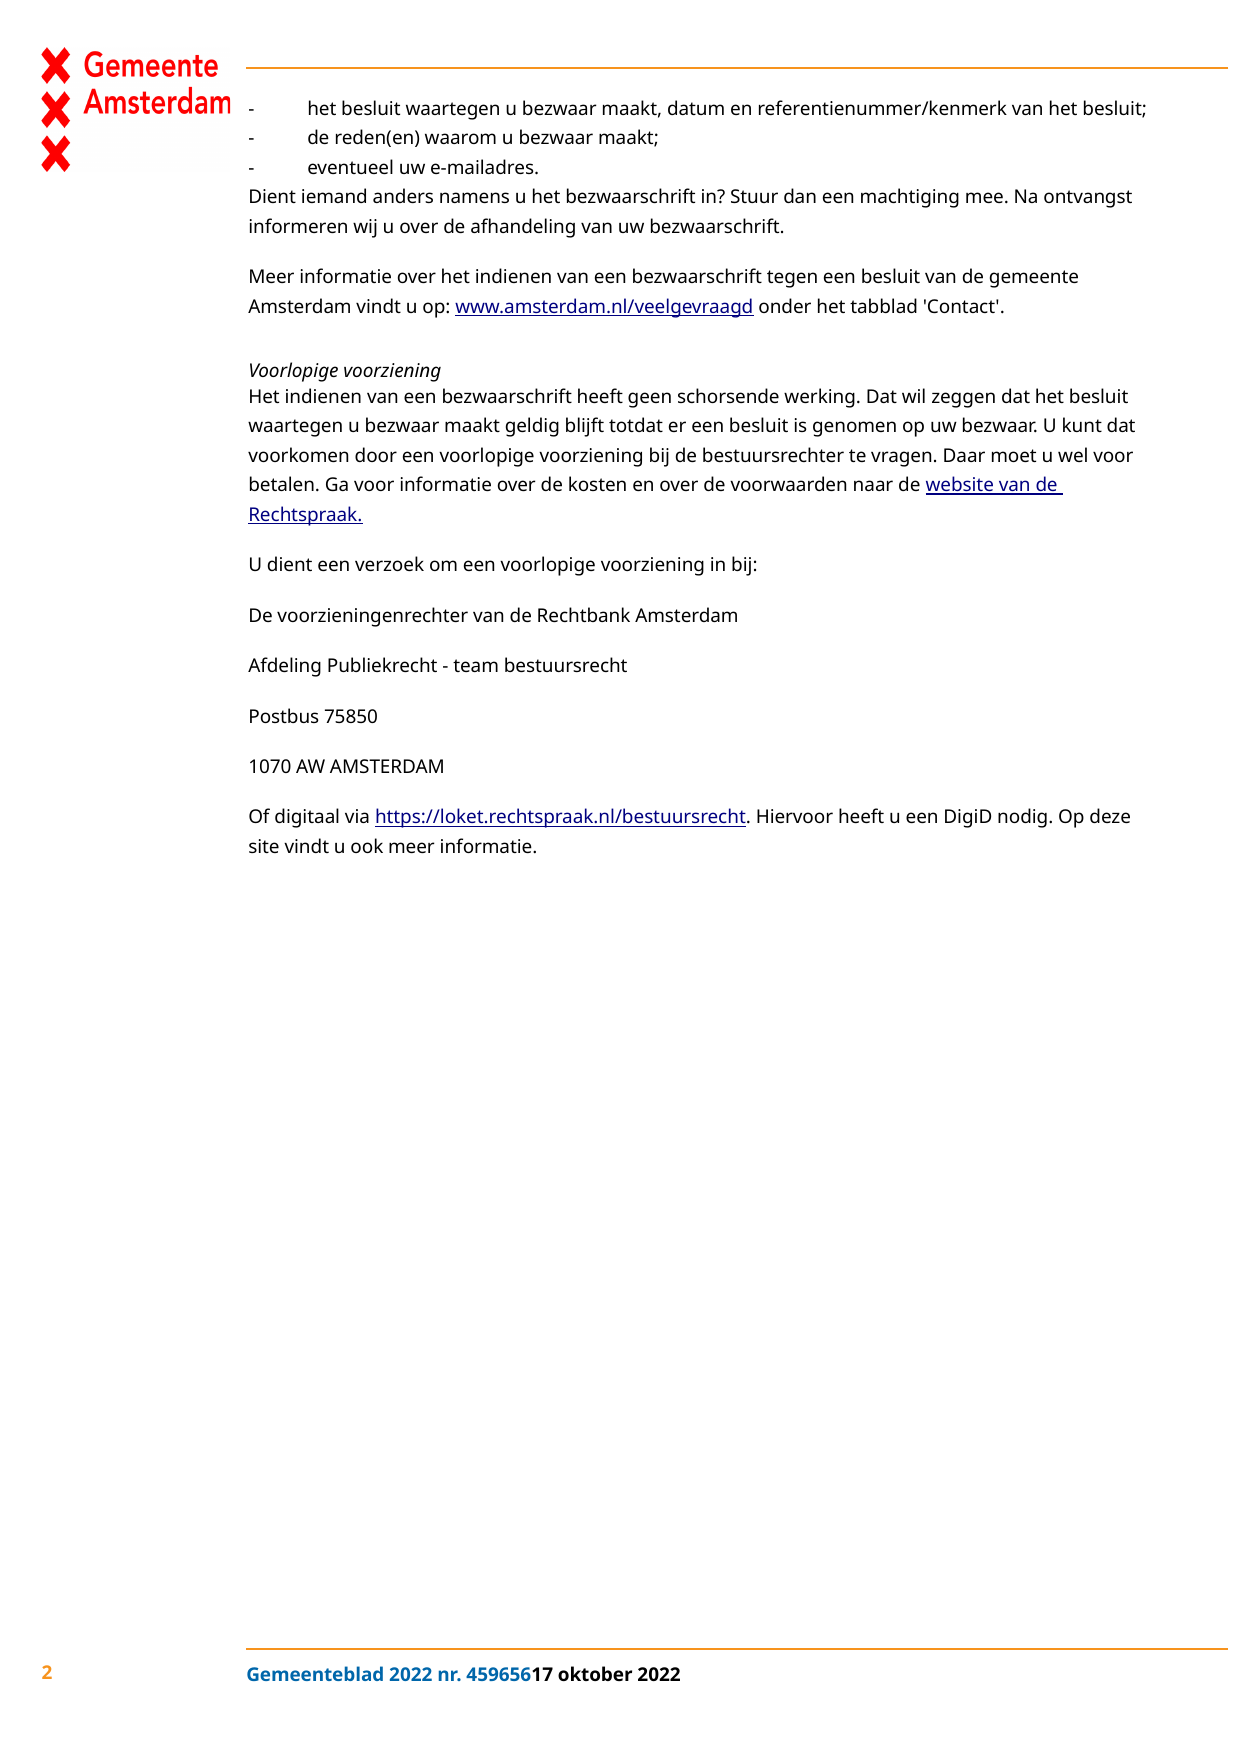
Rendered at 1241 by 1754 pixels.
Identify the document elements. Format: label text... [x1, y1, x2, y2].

list eventueel uw e-mailadres. [248, 154, 1152, 180]
text 1070 AW AMSTERDAM [248, 753, 1152, 779]
text De voorzieningenrechter van de Rechtbank Amsterdam [248, 602, 1152, 628]
text Afdeling Publiekrecht - team bestuursrecht [248, 652, 1152, 678]
text Meer informatie over het indienen van een bezwaarschrift tegen een besluit van de gemeente Amsterdam vindt u op: www.amsterdam.nl/veelgevraagd onder het tabblad 'Contact'. [248, 263, 1152, 319]
picture [41, 47, 231, 172]
text Voorlopige voorziening [248, 357, 1152, 383]
list de reden(en) waarom u bezwaar maakt; [248, 124, 1152, 150]
text Dient iemand anders namens u het bezwaarschrift in? Stuur dan een machtiging mee. Na ontvangst informeren wij u over de afhandeling van uw bezwaarschrift. [248, 183, 1152, 239]
text Het indienen van een bezwaarschrift heeft geen schorsende werking. Dat wil zeggen dat het besluit waartegen u bezwaar maakt geldig blijft totdat er een besluit is genomen op uw bezwaar. U kunt dat voorkomen door een voorlopige voorziening bij de bestuursrechter te vragen. Daar moet u wel voor betalen. Ga voor informatie over de kosten en over de voorwaarden naar de website van de Rechtspraak. [248, 383, 1152, 527]
text Of digitaal via https://loket.rechtspraak.nl/bestuursrecht. Hiervoor heeft u een DigiD nodig. Op deze site vindt u ook meer informatie. [248, 804, 1152, 859]
text Postbus 75850 [248, 703, 1152, 728]
text U dient een verzoek om een voorlopige voorziening in bij: [248, 552, 1152, 577]
list het besluit waartegen u bezwaar maakt, datum en referentienummer/kenmerk van het besluit; [248, 95, 1152, 121]
